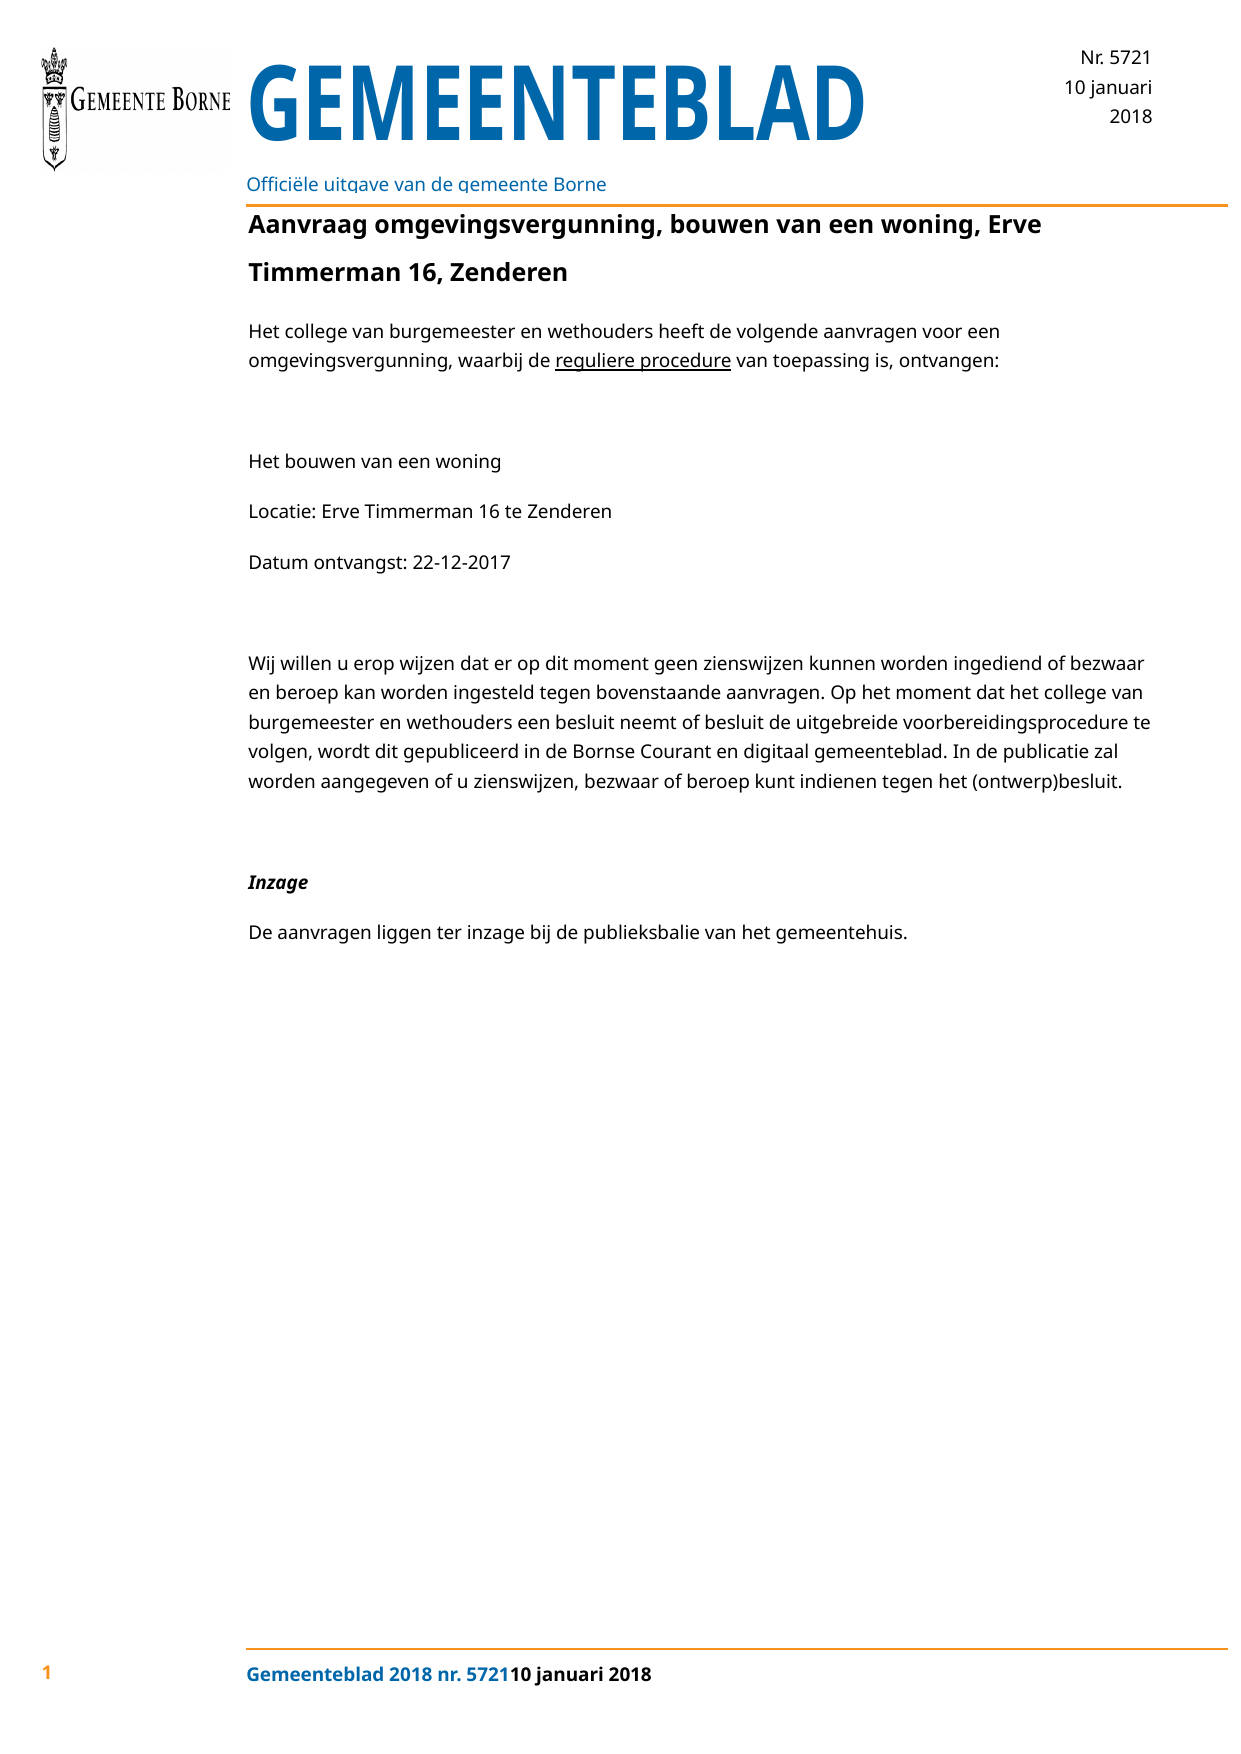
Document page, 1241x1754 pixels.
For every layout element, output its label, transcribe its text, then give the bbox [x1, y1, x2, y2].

picture [41, 47, 231, 172]
text De aanvragen liggen ter inzage bij de publieksbalie van het gemeentehuis. [248, 919, 1152, 945]
text Datum ontvangst: 22-12-2017 [248, 549, 1152, 575]
text Locatie: Erve Timmerman 16 te Zenderen [248, 499, 1152, 524]
text Aanvraag omgevingsvergunning, bouwen van een woning, Erve Timmerman 16, Zenderen [248, 207, 1152, 288]
text Inzage [248, 869, 1152, 895]
text Het college van burgemeester en wethouders heeft de volgende aanvragen voor een omgevingsvergunning, waarbij de reguliere procedure van toepassing is, ontvangen: [248, 318, 1152, 373]
text Het bouwen van een woning [248, 448, 1152, 474]
text Wij willen u erop wijzen dat er op dit moment geen zienswijzen kunnen worden ingediend of bezwaar en beroep kan worden ingesteld tegen bovenstaande aanvragen. Op het moment dat het college van burgemeester en wethouders een besluit neemt of besluit de uitgebreide voorbereidingsprocedure te volgen, wordt dit gepubliceerd in de Bornse Courant en digitaal gemeenteblad. In de publicatie zal worden aangegeven of u zienswijzen, bezwaar of beroep kunt indienen tegen het (ontwerp)besluit. [248, 650, 1152, 794]
